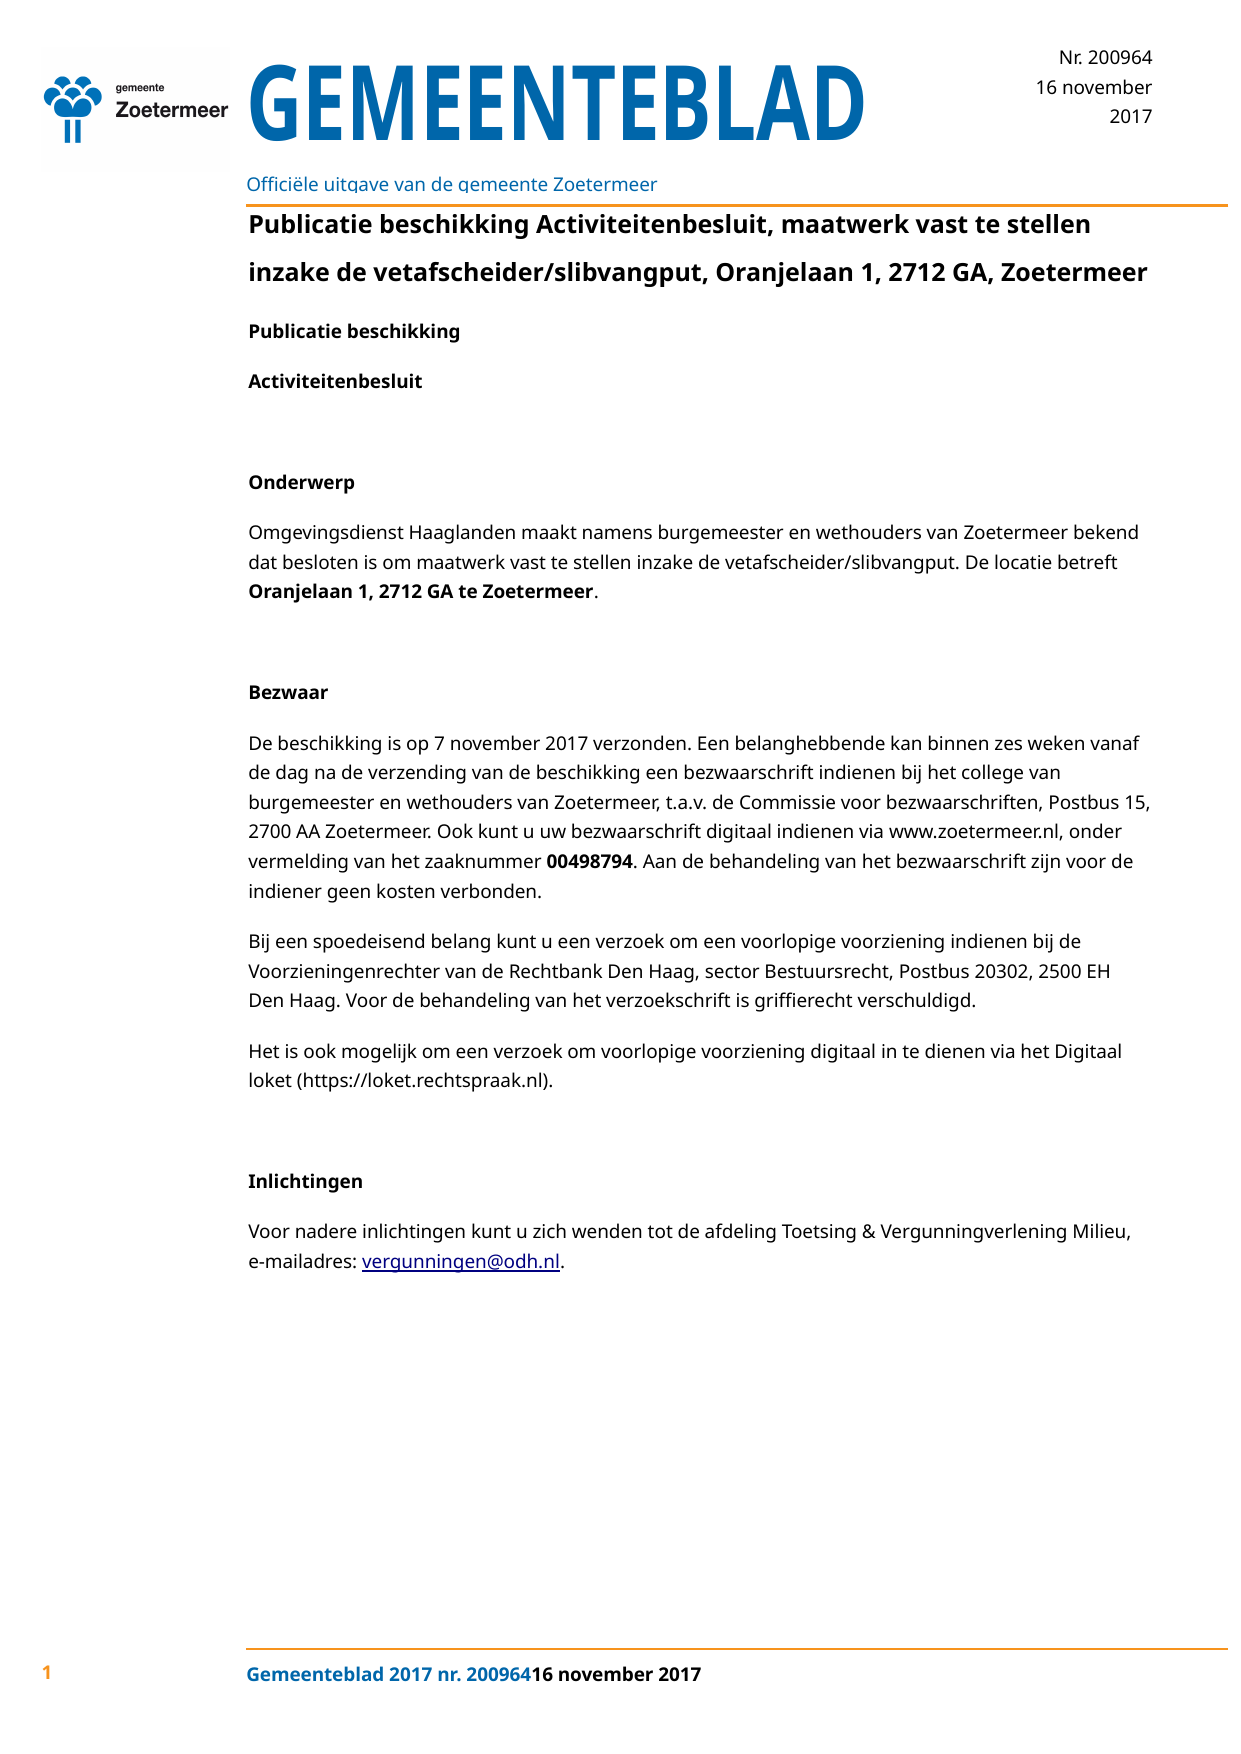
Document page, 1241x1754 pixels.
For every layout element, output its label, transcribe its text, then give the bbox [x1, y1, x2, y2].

text Publicatie beschikking [248, 318, 1152, 344]
text Voor nadere inlichtingen kunt u zich wenden tot de afdeling Toetsing & Vergunningverlening Milieu, e-mailadres: vergunningen@odh.nl. [248, 1219, 1152, 1274]
picture [41, 47, 231, 172]
text Activiteitenbesluit [248, 368, 1152, 394]
text Bij een spoedeisend belang kunt u een verzoek om een voorlopige voorziening indienen bij de Voorzieningenrechter van de Rechtbank Den Haag, sector Bestuursrecht, Postbus 20302, 2500 EH Den Haag. Voor de behandeling van het verzoekschrift is griffierecht verschuldigd. [248, 928, 1152, 1013]
text Het is ook mogelijk om een verzoek om voorlopige voorziening digitaal in te dienen via het Digitaal loket (https://loket.rechtspraak.nl). [248, 1038, 1152, 1093]
text De beschikking is op 7 november 2017 verzonden. Een belanghebbende kan binnen zes weken vanaf de dag na de verzending van de beschikking een bezwaarschrift indienen bij het college van burgemeester en wethouders van Zoetermeer, t.a.v. de Commissie voor bezwaarschriften, Postbus 15, 2700 AA Zoetermeer. Ook kunt u uw bezwaarschrift digitaal indienen via www.zoetermeer.nl, onder vermelding van het zaaknummer 00498794. Aan de behandeling van het bezwaarschrift zijn voor de indiener geen kosten verbonden. [248, 730, 1152, 904]
text Bezwaar [248, 679, 1152, 705]
text Inlichtingen [248, 1168, 1152, 1194]
text Omgevingsdienst Haaglanden maakt namens burgemeester en wethouders van Zoetermeer bekend dat besloten is om maatwerk vast te stellen inzake de vetafscheider/slibvangput. De locatie betreft Oranjelaan 1, 2712 GA te Zoetermeer. [248, 519, 1152, 604]
text Onderwerp [248, 469, 1152, 495]
text Publicatie beschikking Activiteitenbesluit, maatwerk vast te stellen inzake de vetafscheider/slibvangput, Oranjelaan 1, 2712 GA, Zoetermeer [248, 207, 1152, 288]
